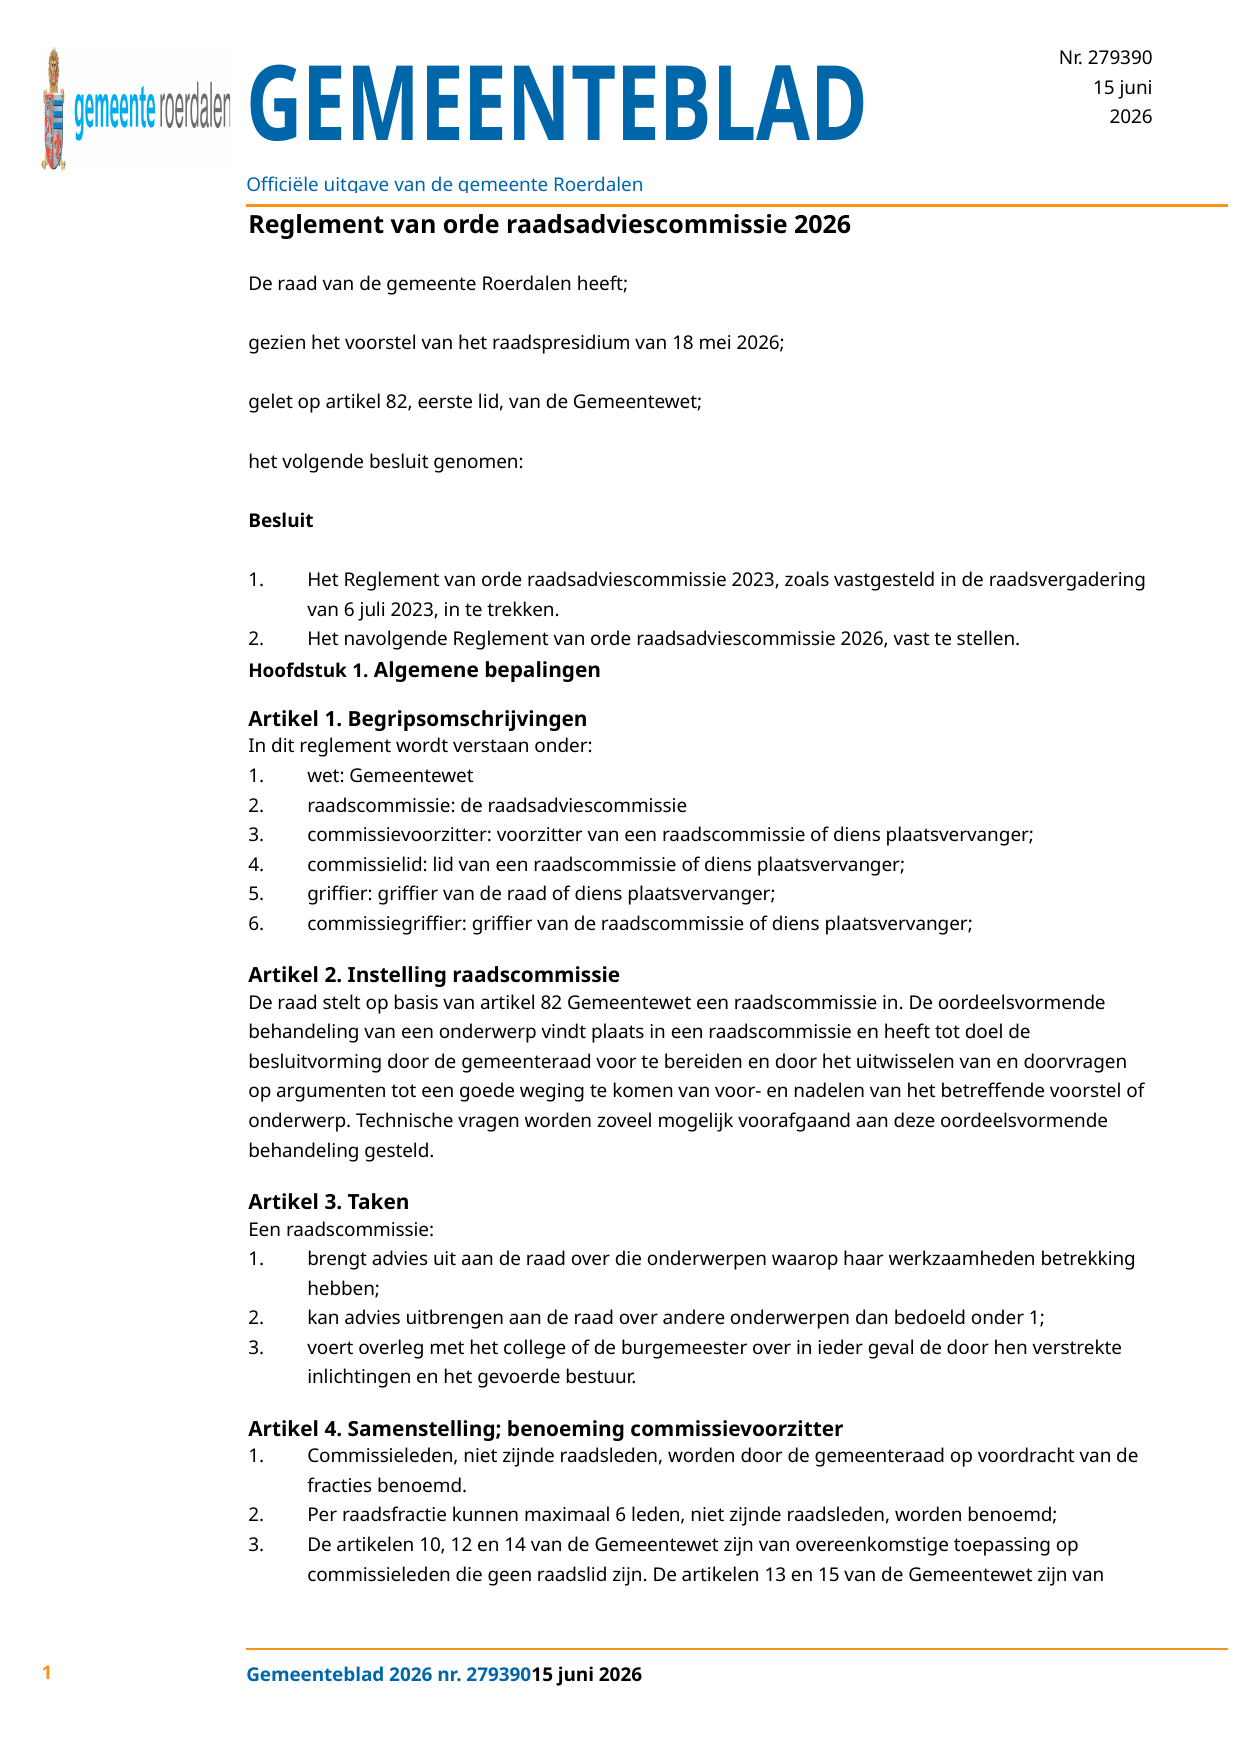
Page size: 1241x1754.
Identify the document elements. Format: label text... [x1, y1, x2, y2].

text Artikel 4. Samenstelling; benoeming commissievoorzitter [248, 1414, 1152, 1442]
list brengt advies uit aan de raad over die onderwerpen waarop haar werkzaamheden betrekking hebben; [248, 1245, 1152, 1301]
text gelet op artikel 82, eerste lid, van de Gemeentewet; [248, 389, 1152, 414]
text In dit reglement wordt verstaan onder: [248, 733, 1152, 758]
list wet: Gemeentewet [248, 762, 1152, 788]
list Commissieleden, niet zijnde raadsleden, worden door de gemeenteraad op voordracht van de fracties benoemd. [248, 1442, 1152, 1498]
text het volgende besluit genomen: [248, 448, 1152, 473]
list raadscommissie: de raadsadviescommissie [248, 792, 1152, 817]
list Per raadsfractie kunnen maximaal 6 leden, niet zijnde raadsleden, worden benoemd; [248, 1502, 1152, 1527]
list commissiegriffier: griffier van de raadscommissie of diens plaatsvervanger; [248, 910, 1152, 936]
list De artikelen 10, 12 en 14 van de Gemeentewet zijn van overeenkomstige toepassing op commissieleden die geen raadslid zijn. De artikelen 13 en 15 van de Gemeentewet zijn van [248, 1531, 1152, 1587]
list griffier: griffier van de raad of diens plaatsvervanger; [248, 881, 1152, 906]
text gezien het voorstel van het raadspresidium van 18 mei 2026; [248, 329, 1152, 355]
list commissielid: lid van een raadscommissie of diens plaatsvervanger; [248, 851, 1152, 877]
text Hoofdstuk 1. Algemene bepalingen [248, 655, 1152, 683]
text Een raadscommissie: [248, 1216, 1152, 1241]
list kan advies uitbrengen aan de raad over andere onderwerpen dan bedoeld onder 1; [248, 1304, 1152, 1330]
list Het navolgende Reglement van orde raadsadviescommissie 2026, vast te stellen. [248, 625, 1152, 651]
text Reglement van orde raadsadviescommissie 2026 [248, 207, 1152, 241]
text Besluit [248, 507, 1152, 533]
text De raad van de gemeente Roerdalen heeft; [248, 270, 1152, 296]
picture [41, 47, 231, 172]
list voert overleg met het college of de burgemeester over in ieder geval de door hen verstrekte inlichtingen en het gevoerde bestuur. [248, 1334, 1152, 1389]
list commissievoorzitter: voorzitter van een raadscommissie of diens plaatsvervanger; [248, 821, 1152, 847]
text Artikel 3. Taken [248, 1187, 1152, 1216]
text De raad stelt op basis van artikel 82 Gemeentewet een raadscommissie in. De oordeelsvormende behandeling van een onderwerp vindt plaats in een raadscommissie en heeft tot doel de besluitvorming door de gemeenteraad voor te bereiden en door het uitwisselen van en doorvragen op argumenten tot een goede weging te komen van voor- en nadelen van het betreffende voorstel of onderwerp. Technische vragen worden zoveel mogelijk voorafgaand aan deze oordeelsvormende behandeling gesteld. [248, 989, 1152, 1163]
text Artikel 2. Instelling raadscommissie [248, 961, 1152, 989]
list Het Reglement van orde raadsadviescommissie 2023, zoals vastgesteld in de raadsvergadering van 6 juli 2023, in te trekken. [248, 566, 1152, 621]
text Artikel 1. Begripsomschrijvingen [248, 704, 1152, 733]
